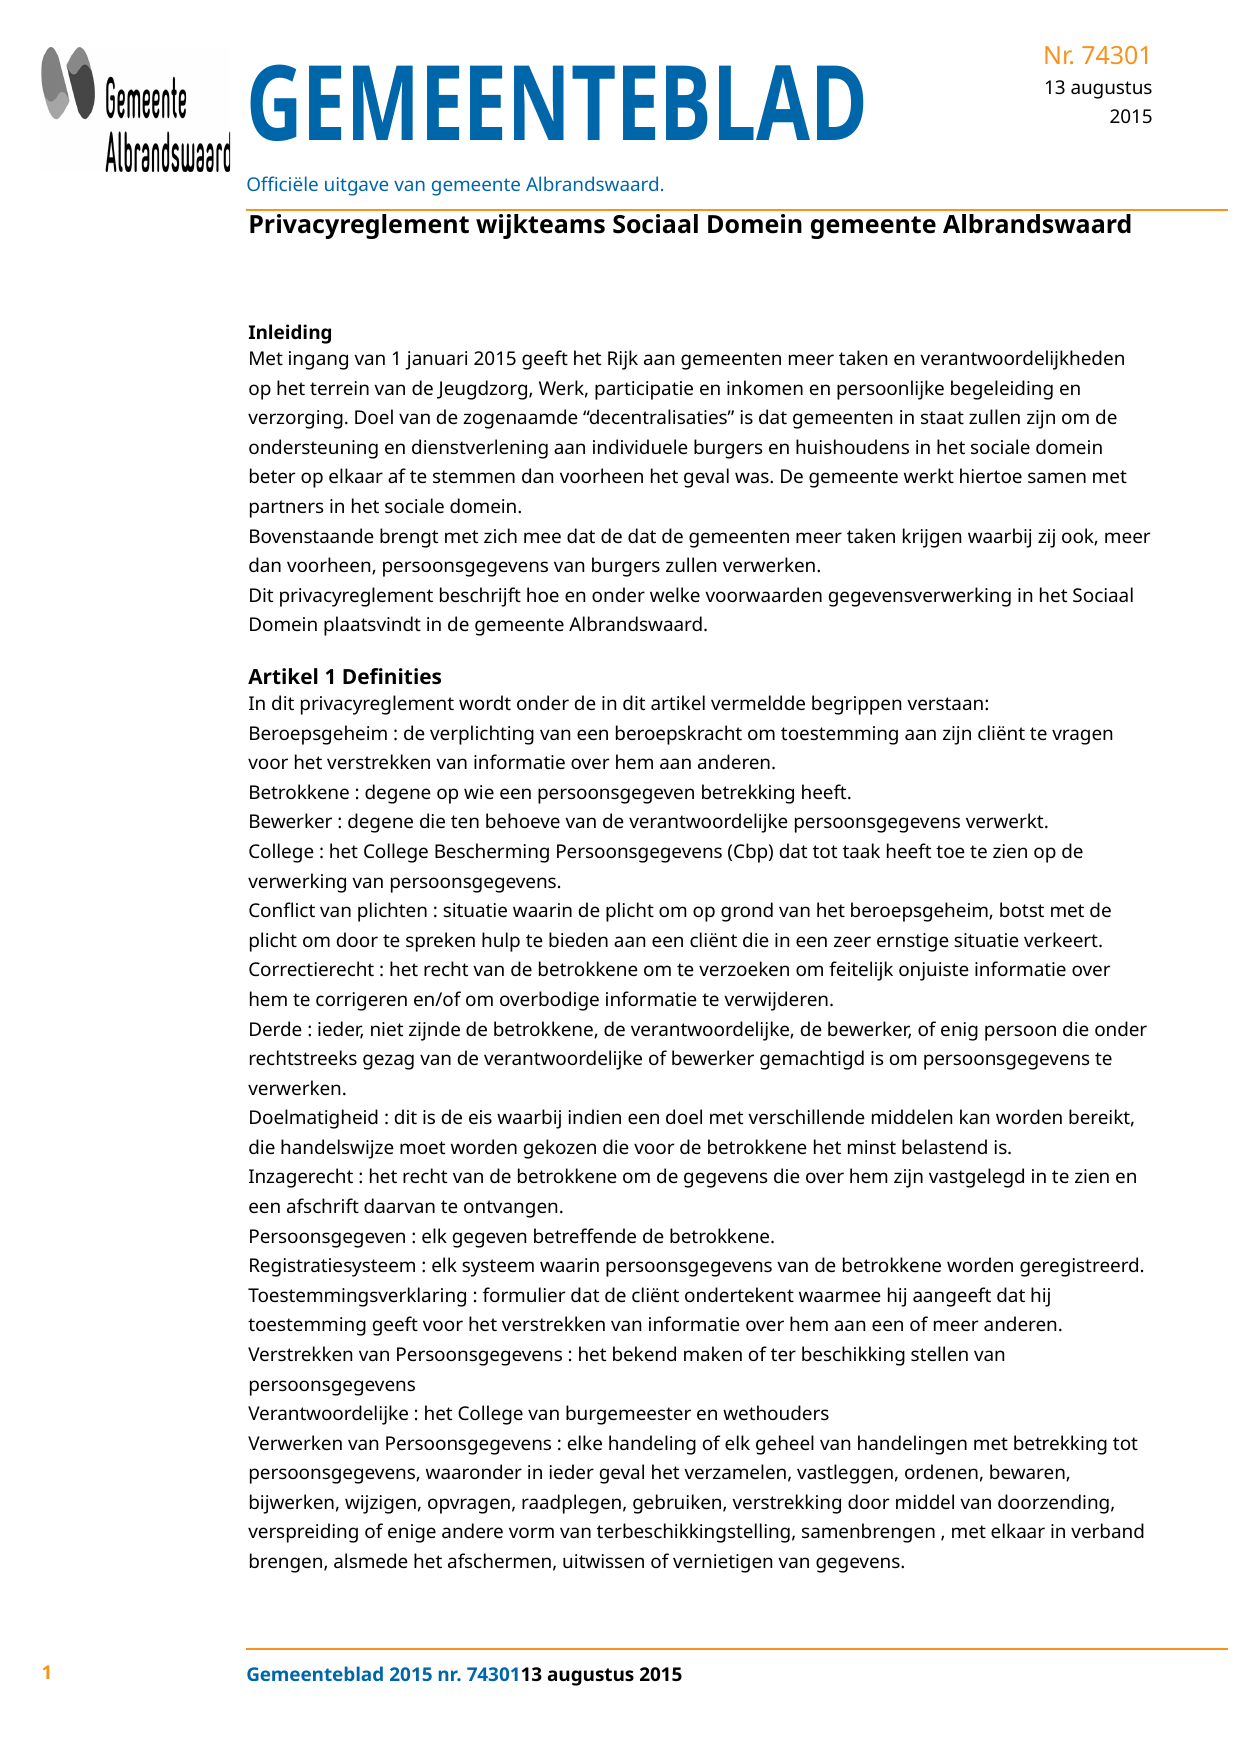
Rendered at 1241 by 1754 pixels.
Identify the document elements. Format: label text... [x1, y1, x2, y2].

text Verwerken van Persoonsgegevens : elke handeling of elk geheel van handelingen met betrekking tot persoonsgegevens, waaronder in ieder geval het verzamelen, vastleggen, ordenen, bewaren, bijwerken, wijzigen, opvragen, raadplegen, gebruiken, verstrekking door middel van doorzending, verspreiding of enige andere vorm van terbeschikkingstelling, samenbrengen , met elkaar in verband brengen, alsmede het afschermen, uitwissen of vernietigen van gegevens. [248, 1430, 1152, 1574]
text Verantwoordelijke : het College van burgemeester en wethouders [248, 1400, 1152, 1426]
text Registratiesysteem : elk systeem waarin persoonsgegevens van de betrokkene worden geregistreerd. [248, 1252, 1152, 1278]
text Bovenstaande brengt met zich mee dat de dat de gemeenten meer taken krijgen waarbij zij ook, meer dan voorheen, persoonsgegevens van burgers zullen verwerken. [248, 523, 1152, 578]
text Conflict van plichten : situatie waarin de plicht om op grond van het beroepsgeheim, botst met de plicht om door te spreken hulp te bieden aan een cliënt die in een zeer ernstige situatie verkeert. [248, 897, 1152, 953]
text Inleiding [248, 317, 1152, 345]
text Toestemmingsverklaring : formulier dat de cliënt ondertekent waarmee hij aangeeft dat hij toestemming geeft voor het verstrekken van informatie over hem aan een of meer anderen. [248, 1282, 1152, 1337]
text Met ingang van 1 januari 2015 geeft het Rijk aan gemeenten meer taken en verantwoordelijkheden op het terrein van de Jeugdzorg, Werk, participatie en inkomen en persoonlijke begeleiding en verzorging. Doel van de zogenaamde “decentralisaties” is dat gemeenten in staat zullen zijn om de ondersteuning en dienstverlening aan individuele burgers en huishoudens in het sociale domein beter op elkaar af te stemmen dan voorheen het geval was. De gemeente werkt hiertoe samen met partners in het sociale domein. [248, 345, 1152, 519]
text Betrokkene : degene op wie een persoonsgegeven betrekking heeft. [248, 779, 1152, 805]
text Privacyreglement wijkteams Sociaal Domein gemeente Albrandswaard [248, 211, 1152, 241]
text Artikel 1 Definities [248, 662, 1152, 690]
text Bewerker : degene die ten behoeve van de verantwoordelijke persoonsgegevens verwerkt. [248, 809, 1152, 834]
text Correctierecht : het recht van de betrokkene om te verzoeken om feitelijk onjuiste informatie over hem te corrigeren en/of om overbodige informatie te verwijderen. [248, 957, 1152, 1012]
picture [41, 47, 231, 172]
text Doelmatigheid : dit is de eis waarbij indien een doel met verschillende middelen kan worden bereikt, die handelswijze moet worden gekozen die voor de betrokkene het minst belastend is. [248, 1104, 1152, 1160]
text Dit privacyreglement beschrijft hoe en onder welke voorwaarden gegevensverwerking in het Sociaal Domein plaatsvindt in de gemeente Albrandswaard. [248, 582, 1152, 637]
text College : het College Bescherming Persoonsgegevens (Cbp) dat tot taak heeft toe te zien op de verwerking van persoonsgegevens. [248, 838, 1152, 894]
text Persoonsgegeven : elk gegeven betreffende de betrokkene. [248, 1223, 1152, 1249]
text Beroepsgeheim : de verplichting van een beroepskracht om toestemming aan zijn cliënt te vragen voor het verstrekken van informatie over hem aan anderen. [248, 720, 1152, 775]
text Verstrekken van Persoonsgegevens : het bekend maken of ter beschikking stellen van persoonsgegevens [248, 1341, 1152, 1397]
text In dit privacyreglement wordt onder de in dit artikel vermeldde begrippen verstaan: [248, 690, 1152, 716]
text Derde : ieder, niet zijnde de betrokkene, de verantwoordelijke, de bewerker, of enig persoon die onder rechtstreeks gezag van de verantwoordelijke of bewerker gemachtigd is om persoonsgegevens te verwerken. [248, 1016, 1152, 1101]
text Inzagerecht : het recht van de betrokkene om de gegevens die over hem zijn vastgelegd in te zien en een afschrift daarvan te ontvangen. [248, 1164, 1152, 1219]
